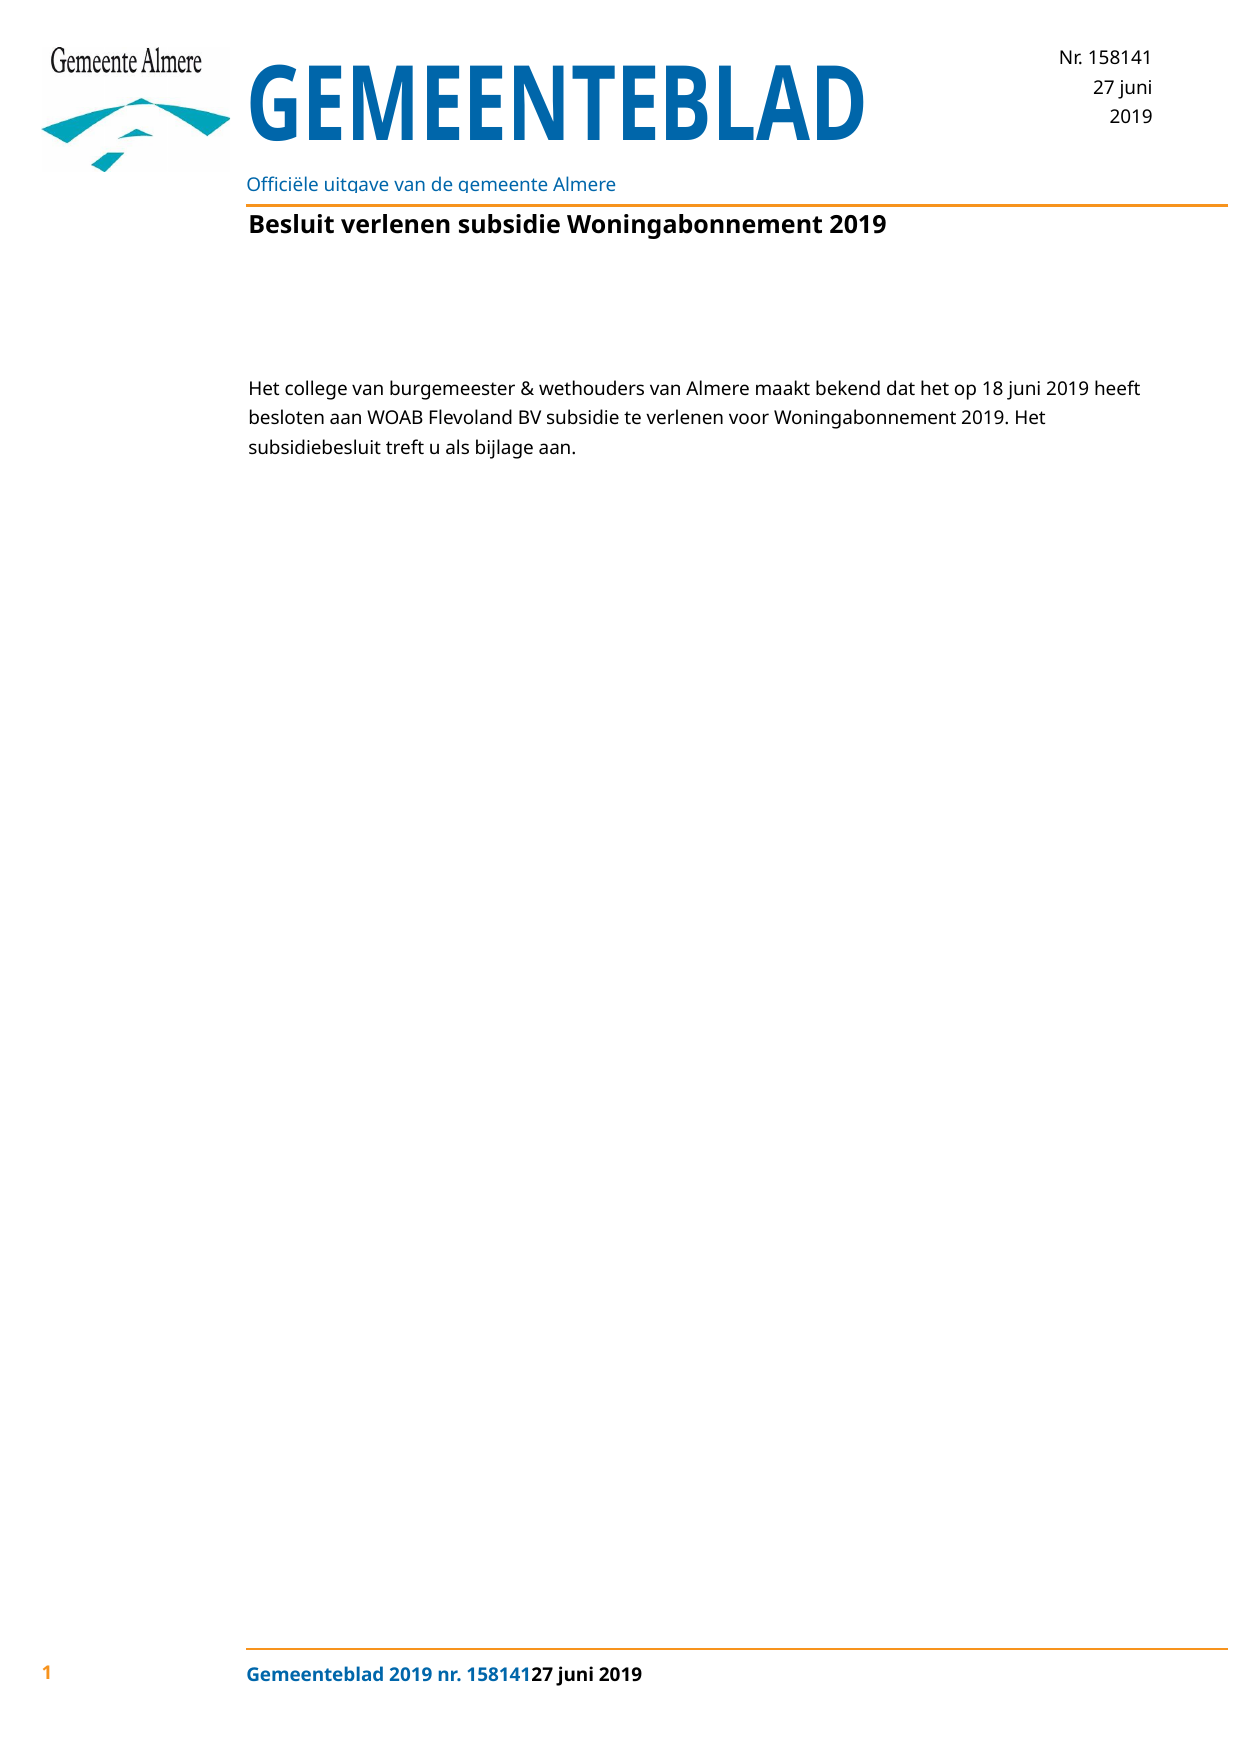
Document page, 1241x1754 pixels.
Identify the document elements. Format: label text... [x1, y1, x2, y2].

text Besluit verlenen subsidie Woningabonnement 2019 [248, 207, 1152, 241]
text Het college van burgemeester & wethouders van Almere maakt bekend dat het op 18 juni 2019 heeft besloten aan WOAB Flevoland BV subsidie te verlenen voor Woningabonnement 2019. Het subsidiebesluit treft u als bijlage aan. [248, 375, 1152, 460]
picture [41, 47, 231, 172]
